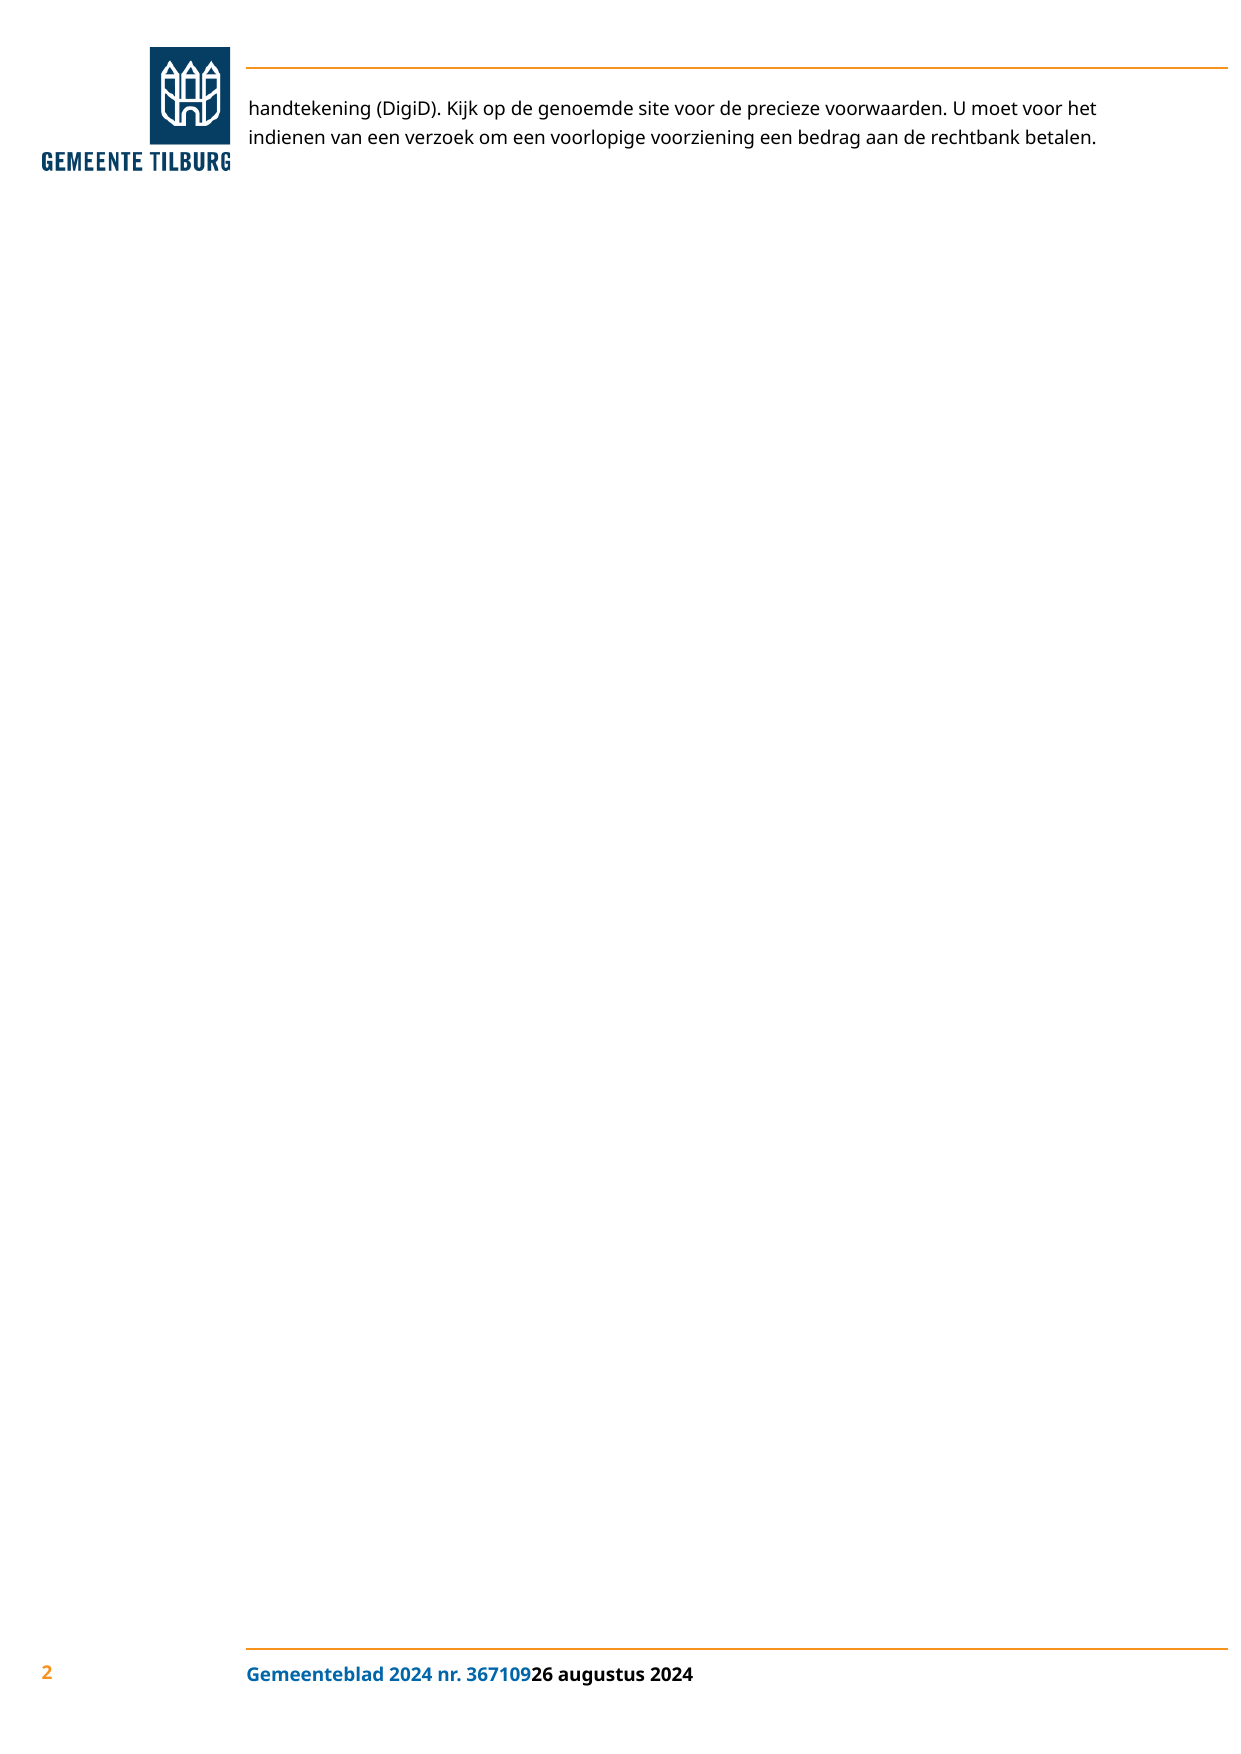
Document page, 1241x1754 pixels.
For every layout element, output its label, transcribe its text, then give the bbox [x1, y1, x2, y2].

text handtekening (DigiD). Kijk op de genoemde site voor de precieze voorwaarden. U moet voor het indienen van een verzoek om een voorlopige voorziening een bedrag aan de rechtbank betalen. [248, 95, 1152, 150]
picture [41, 47, 231, 172]
